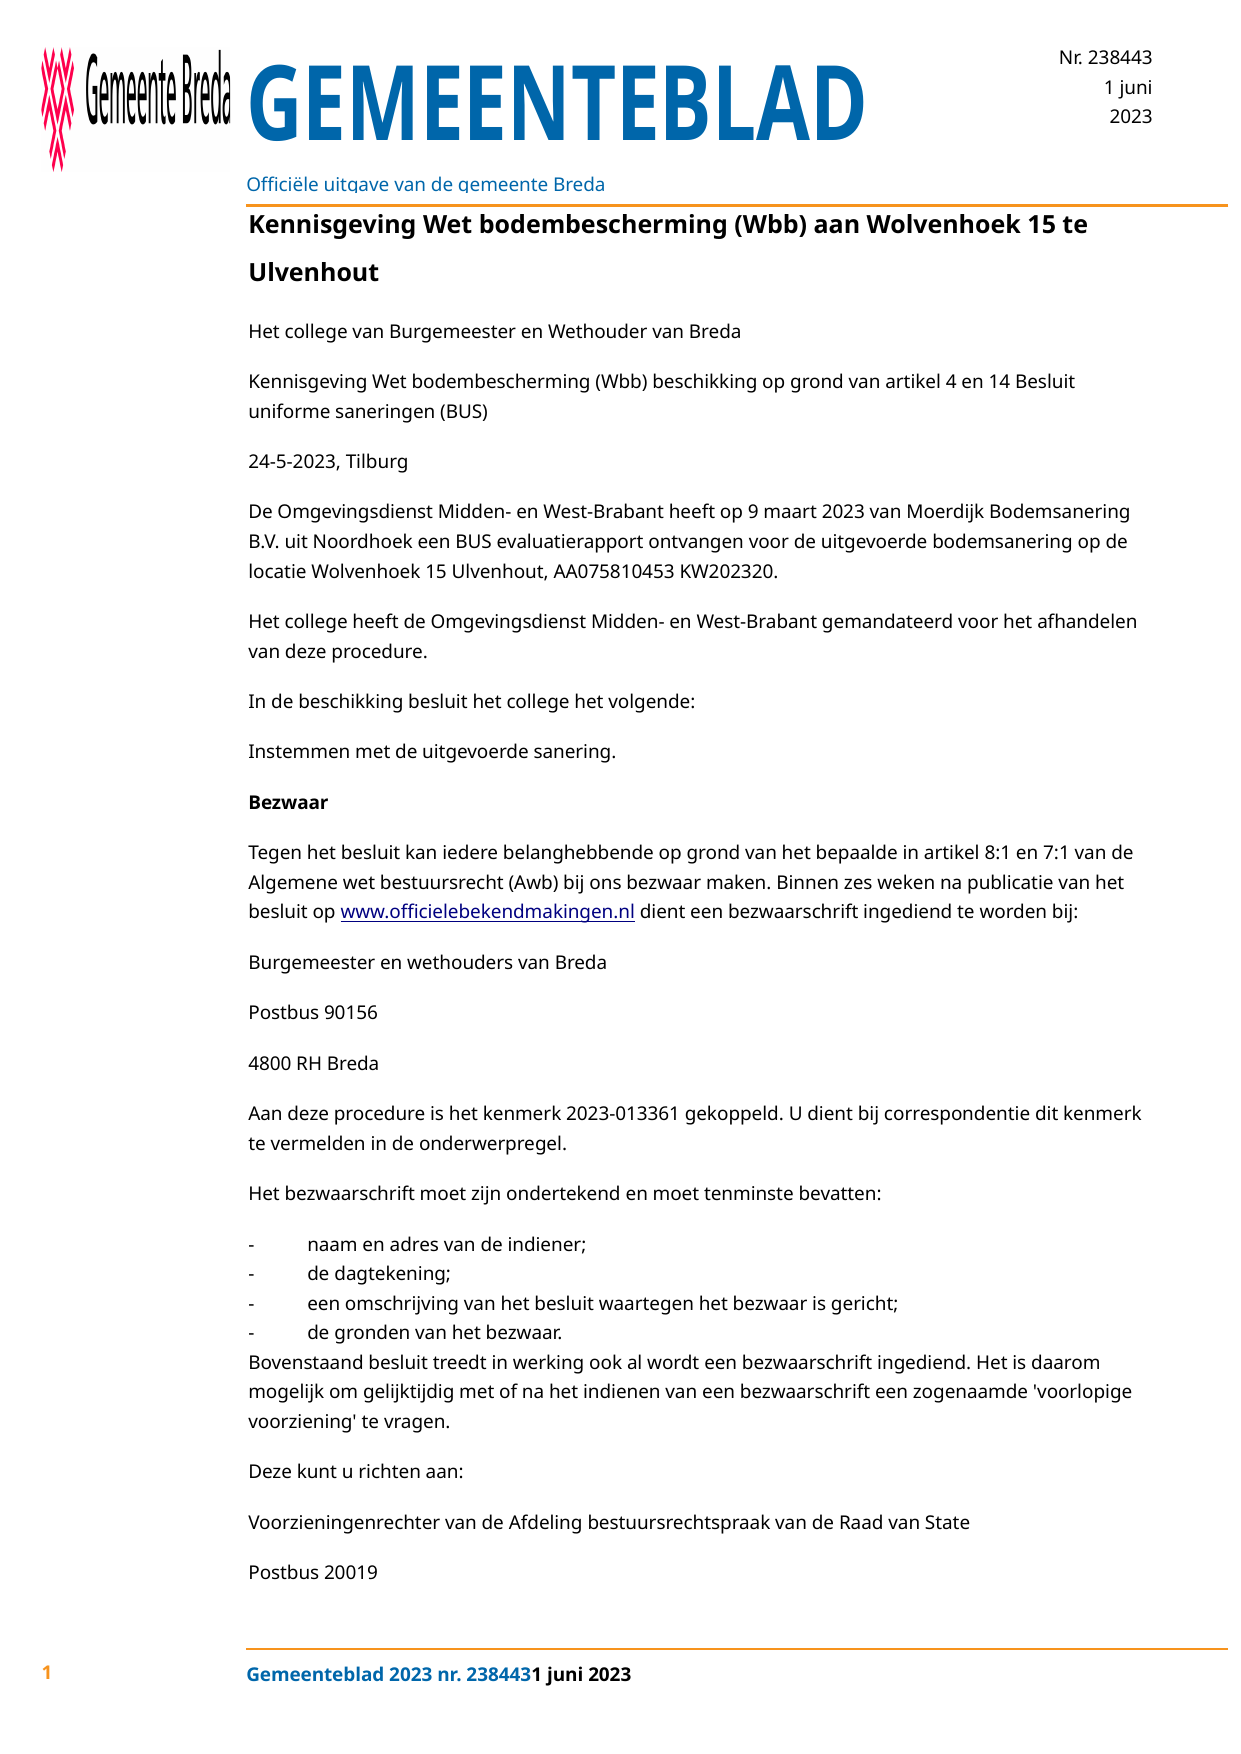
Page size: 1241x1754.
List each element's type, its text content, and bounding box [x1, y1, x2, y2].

text In de beschikking besluit het college het volgende: [248, 688, 1152, 714]
text Bovenstaand besluit treedt in werking ook al wordt een bezwaarschrift ingediend. Het is daarom mogelijk om gelijktijdig met of na het indienen van een bezwaarschrift een zogenaamde 'voorlopige voorziening' te vragen. [248, 1349, 1152, 1434]
text Bezwaar [248, 789, 1152, 815]
text 24-5-2023, Tilburg [248, 448, 1152, 474]
text Voorzieningenrechter van de Afdeling bestuursrechtspraak van de Raad van State [248, 1509, 1152, 1535]
text De Omgevingsdienst Midden- en West-Brabant heeft op 9 maart 2023 van Moerdijk Bodemsanering B.V. uit Noordhoek een BUS evaluatierapport ontvangen voor de uitgevoerde bodemsanering op de locatie Wolvenhoek 15 Ulvenhout, AA075810453 KW202320. [248, 499, 1152, 584]
text Kennisgeving Wet bodembescherming (Wbb) beschikking op grond van artikel 4 en 14 Besluit uniforme saneringen (BUS) [248, 368, 1152, 424]
text Aan deze procedure is het kenmerk 2023-013361 gekoppeld. U dient bij correspondentie dit kenmerk te vermelden in de onderwerpregel. [248, 1100, 1152, 1156]
text Kennisgeving Wet bodembescherming (Wbb) aan Wolvenhoek 15 te Ulvenhout [248, 207, 1152, 288]
text Het college heeft de Omgevingsdienst Midden- en West-Brabant gemandateerd voor het afhandelen van deze procedure. [248, 608, 1152, 664]
text Postbus 90156 [248, 999, 1152, 1025]
list naam en adres van de indiener; [248, 1231, 1152, 1257]
text Het college van Burgemeester en Wethouder van Breda [248, 318, 1152, 344]
text Deze kunt u richten aan: [248, 1459, 1152, 1484]
text Instemmen met de uitgevoerde sanering. [248, 739, 1152, 764]
text Het bezwaarschrift moet zijn ondertekend en moet tenminste bevatten: [248, 1180, 1152, 1206]
text Postbus 20019 [248, 1559, 1152, 1585]
text Burgemeester en wethouders van Breda [248, 949, 1152, 975]
list de gronden van het bezwaar. [248, 1319, 1152, 1345]
list een omschrijving van het besluit waartegen het bezwaar is gericht; [248, 1290, 1152, 1316]
text Tegen het besluit kan iedere belanghebbende op grond van het bepaalde in artikel 8:1 en 7:1 van de Algemene wet bestuursrecht (Awb) bij ons bezwaar maken. Binnen zes weken na publicatie van het besluit op www.officielebekendmakingen.nl dient een bezwaarschrift ingediend te worden bij: [248, 839, 1152, 924]
list de dagtekening; [248, 1260, 1152, 1286]
picture [41, 47, 231, 172]
text 4800 RH Breda [248, 1050, 1152, 1076]
